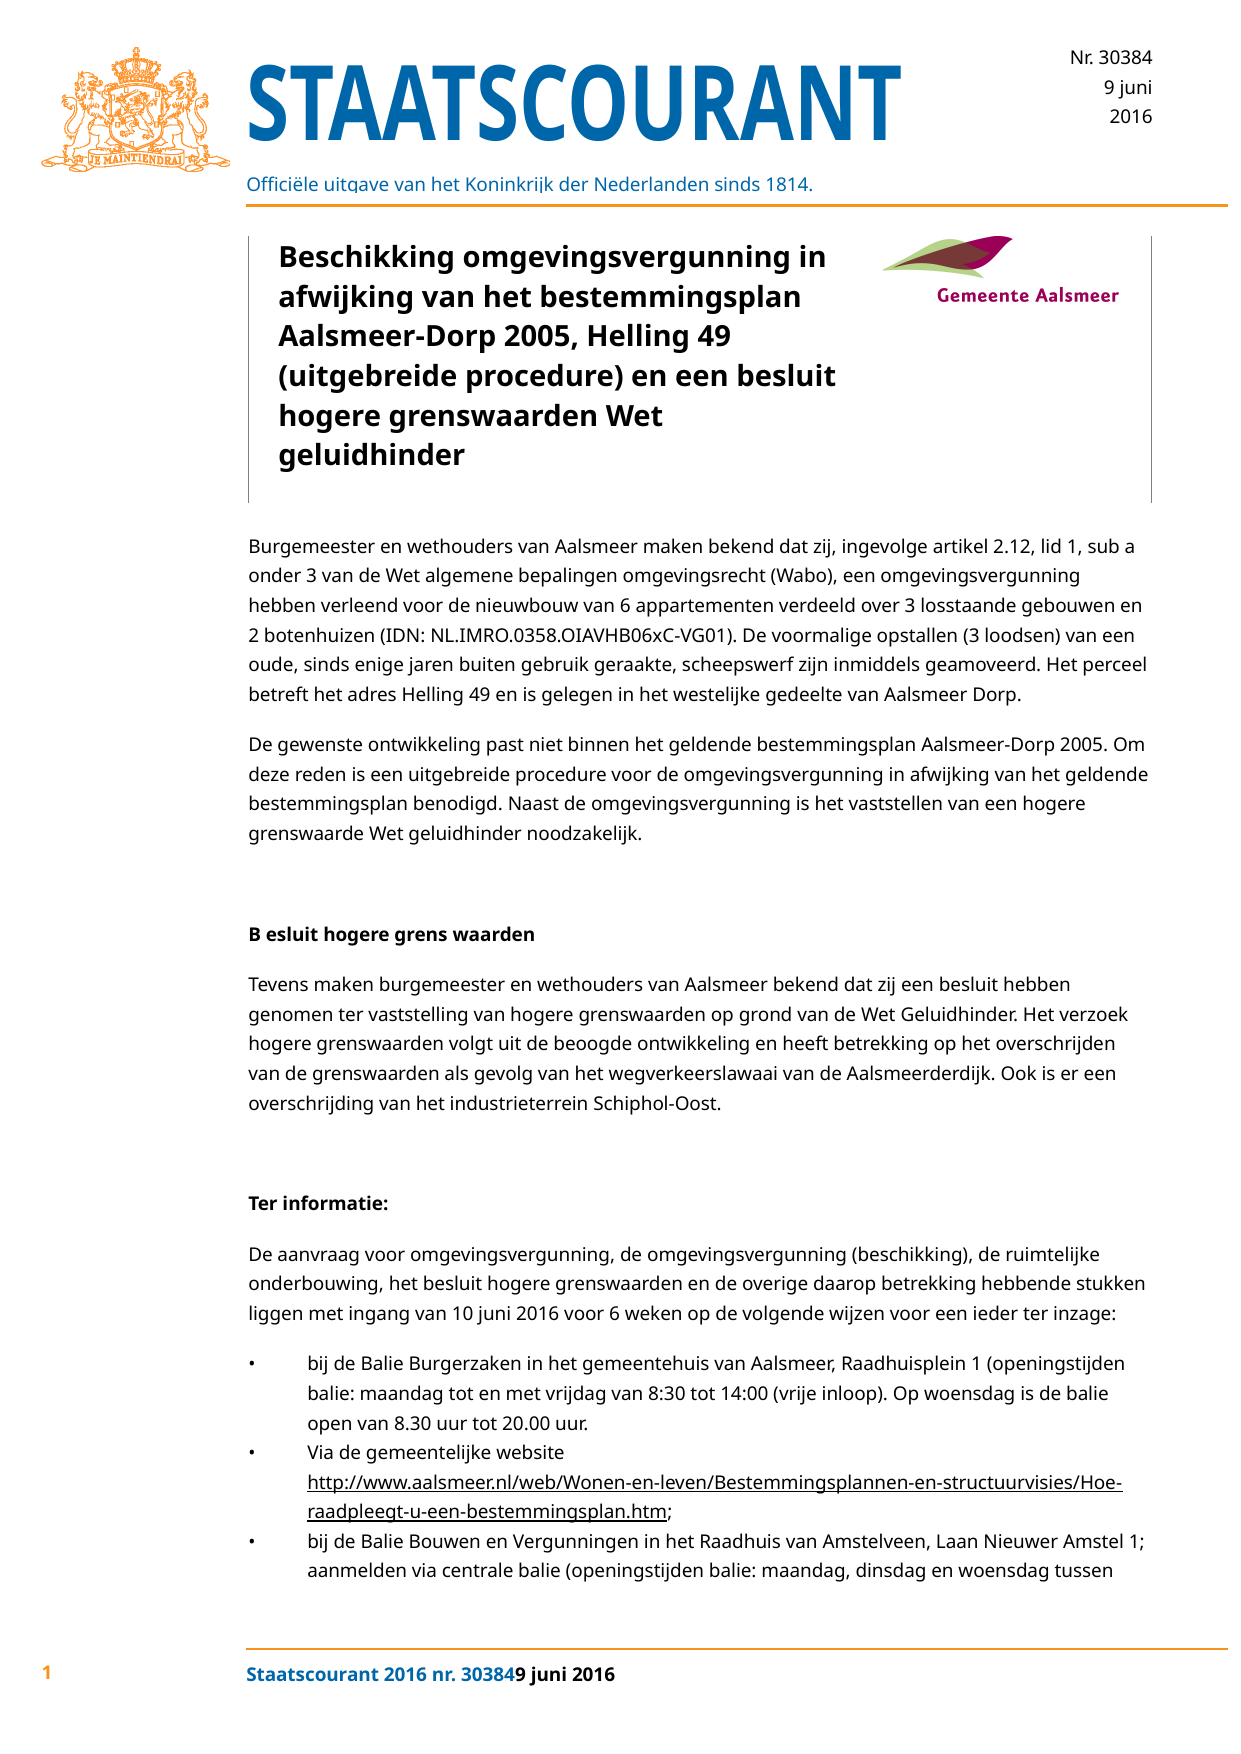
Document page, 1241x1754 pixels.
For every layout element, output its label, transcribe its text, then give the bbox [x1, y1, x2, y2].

text Ter informatie: [248, 1191, 1152, 1216]
list bij de Balie Burgerzaken in het gemeentehuis van Aalsmeer, Raadhuisplein 1 (openingstijden balie: maandag tot en met vrijdag van 8:30 tot 14:00 (vrije inloop). Op woensdag is de balie open van 8.30 uur tot 20.00 uur. [248, 1351, 1152, 1435]
text B esluit hogere grens waarden [248, 921, 1152, 947]
picture [41, 47, 231, 172]
picture [882, 236, 1119, 302]
text De gewenste ontwikkeling past niet binnen het geldende bestemmingsplan Aalsmeer-Dorp 2005. Om deze reden is een uitgebreide procedure voor de omgevingsvergunning in afwijking van het geldende bestemmingsplan benodigd. Naast de omgevingsvergunning is het vaststellen van een hogere grenswaarde Wet geluidhinder noodzakelijk. [248, 731, 1152, 846]
text De aanvraag voor omgevingsvergunning, de omgevingsvergunning (beschikking), de ruimtelijke onderbouwing, het besluit hogere grenswaarden en de overige daarop betrekking hebbende stukken liggen met ingang van 10 juni 2016 voor 6 weken op de volgende wijzen voor een ieder ter inzage: [248, 1241, 1152, 1326]
list Via de gemeentelijke website http://www.aalsmeer.nl/web/Wonen-en-leven/Bestemmingsplannen-en-structuurvisies/Hoe-raadpleegt-u-een-bestemmingsplan.htm; [248, 1439, 1152, 1524]
text Burgemeester en wethouders van Aalsmeer maken bekend dat zij, ingevolge artikel 2.12, lid 1, sub a onder 3 van de Wet algemene bepalingen omgevingsrecht (Wabo), een omgevingsvergunning hebben verleend voor de nieuwbouw van 6 appartementen verdeeld over 3 losstaande gebouwen en 2 botenhuizen (IDN: NL.IMRO.0358.OIAVHB06xC-VG01). De voormalige opstallen (3 loodsen) van een oude, sinds enige jaren buiten gebruik geraakte, scheepswerf zijn inmiddels geamoveerd. Het perceel betreft het adres Helling 49 en is gelegen in het westelijke gedeelte van Aalsmeer Dorp. [248, 533, 1152, 707]
table_header Beschikking omgevingsvergunning in afwijking van het bestemmingsplan Aalsmeer-Dorp 2005, Helling 49 (uitgebreide procedure) en een besluit hogere grenswaarden Wet geluidhinder [249, 236, 850, 503]
table_header [850, 236, 1151, 503]
list bij de Balie Bouwen en Vergunningen in het Raadhuis van Amstelveen, Laan Nieuwer Amstel 1; aanmelden via centrale balie (openingstijden balie: maandag, dinsdag en woensdag tussen [248, 1528, 1152, 1583]
text Tevens maken burgemeester en wethouders van Aalsmeer bekend dat zij een besluit hebben genomen ter vaststelling van hogere grenswaarden op grond van de Wet Geluidhinder. Het verzoek hogere grenswaarden volgt uit de beoogde ontwikkeling en heeft betrekking op het overschrijden van de grenswaarden als gevolg van het wegverkeerslawaai van de Aalsmeerderdijk. Ook is er een overschrijding van het industrieterrein Schiphol-Oost. [248, 971, 1152, 1115]
